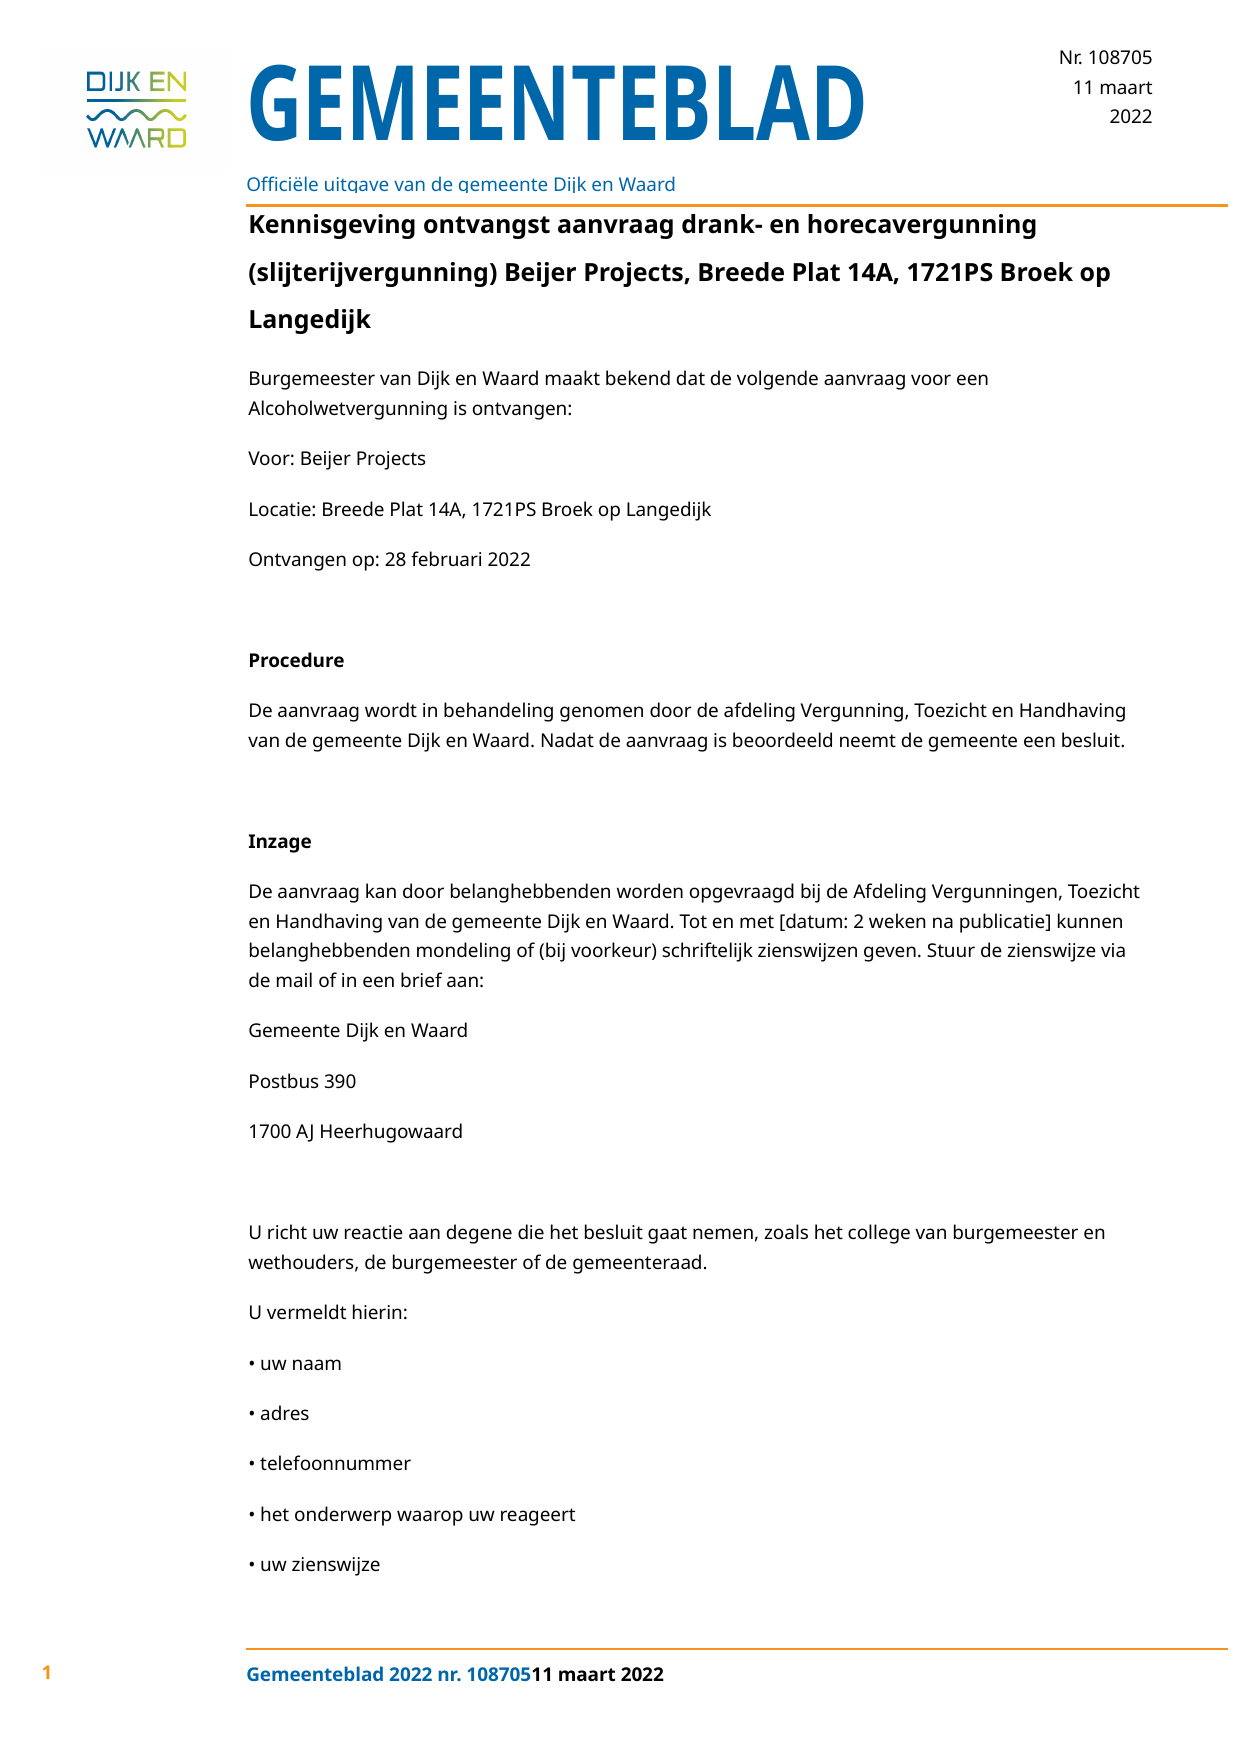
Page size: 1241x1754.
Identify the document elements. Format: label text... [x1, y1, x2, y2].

text De aanvraag wordt in behandeling genomen door de afdeling Vergunning, Toezicht en Handhaving van de gemeente Dijk en Waard. Nadat de aanvraag is beoordeeld neemt de gemeente een besluit. [248, 698, 1152, 753]
text 1700 AJ Heerhugowaard [248, 1118, 1152, 1144]
text Kennisgeving ontvangst aanvraag drank- en horecavergunning (slijterijvergunning) Beijer Projects, Breede Plat 14A, 1721PS Broek op Langedijk [248, 207, 1152, 336]
text • adres [248, 1400, 1152, 1426]
text • het onderwerp waarop uw reageert [248, 1501, 1152, 1527]
text • telefoonnummer [248, 1451, 1152, 1476]
text U richt uw reactie aan degene die het besluit gaat nemen, zoals het college van burgemeester en wethouders, de burgemeester of de gemeenteraad. [248, 1219, 1152, 1274]
text • uw zienswijze [248, 1551, 1152, 1577]
text Inzage [248, 828, 1152, 854]
text Gemeente Dijk en Waard [248, 1018, 1152, 1043]
text Locatie: Breede Plat 14A, 1721PS Broek op Langedijk [248, 496, 1152, 522]
text Postbus 390 [248, 1068, 1152, 1094]
text Procedure [248, 647, 1152, 673]
text De aanvraag kan door belanghebbenden worden opgevraagd bij de Afdeling Vergunningen, Toezicht en Handhaving van de gemeente Dijk en Waard. Tot en met [datum: 2 weken na publicatie] kunnen belanghebbenden mondeling of (bij voorkeur) schriftelijk zienswijzen geven. Stuur de zienswijze via de mail of in een brief aan: [248, 878, 1152, 993]
text • uw naam [248, 1350, 1152, 1375]
picture [41, 47, 231, 172]
text Voor: Beijer Projects [248, 446, 1152, 471]
text Burgemeester van Dijk en Waard maakt bekend dat de volgende aanvraag voor een Alcoholwetvergunning is ontvangen: [248, 366, 1152, 421]
text U vermeldt hierin: [248, 1299, 1152, 1325]
text Ontvangen op: 28 februari 2022 [248, 546, 1152, 572]
